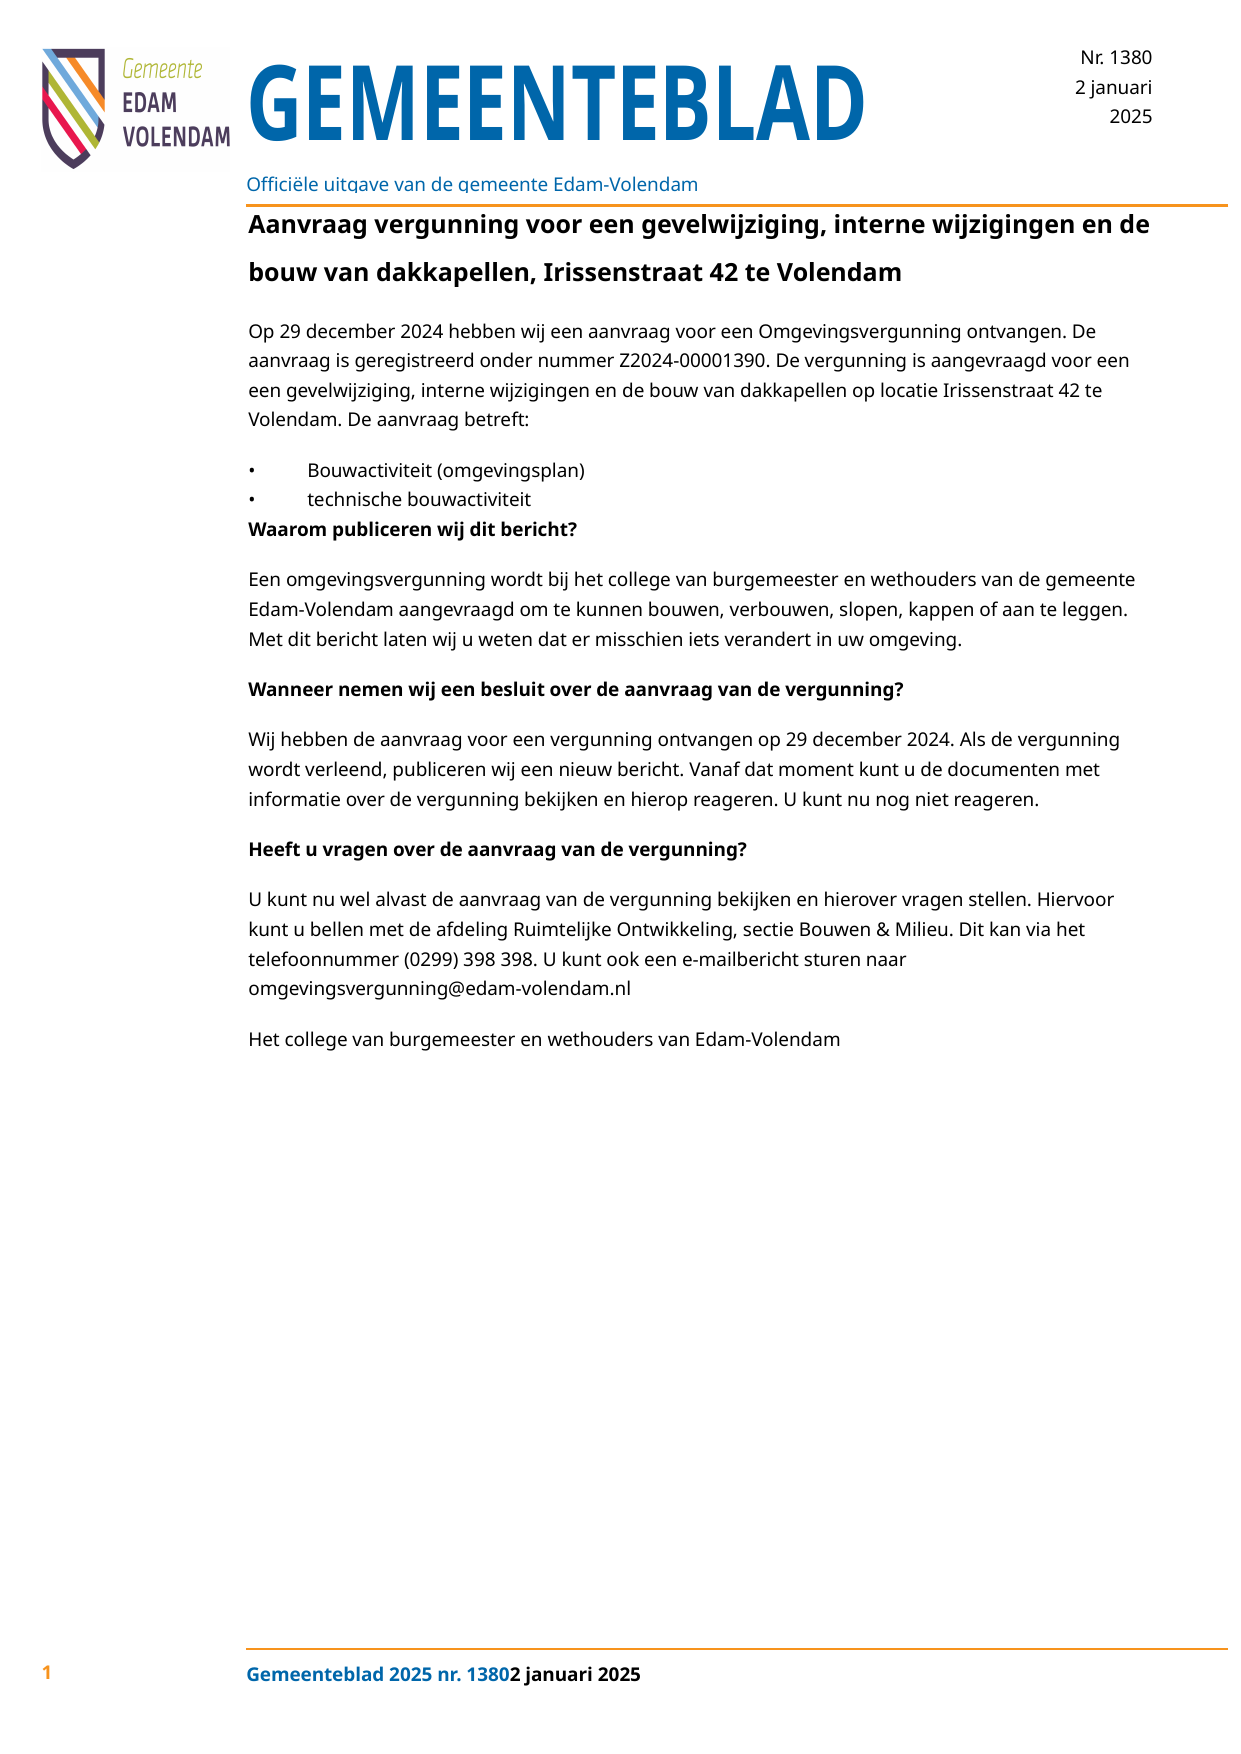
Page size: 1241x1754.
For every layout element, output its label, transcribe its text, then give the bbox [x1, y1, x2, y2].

text Het college van burgemeester en wethouders van Edam-Volendam [248, 1026, 1152, 1052]
text Heeft u vragen over de aanvraag van de vergunning? [248, 836, 1152, 862]
text U kunt nu wel alvast de aanvraag van de vergunning bekijken en hierover vragen stellen. Hiervoor kunt u bellen met de afdeling Ruimtelijke Ontwikkeling, sectie Bouwen & Milieu. Dit kan via het telefoonnummer (0299) 398 398. U kunt ook een e-mailbericht sturen naar omgevingsvergunning@edam-volendam.nl [248, 887, 1152, 1001]
picture [41, 47, 231, 172]
text Op 29 december 2024 hebben wij een aanvraag voor een Omgevingsvergunning ontvangen. De aanvraag is geregistreerd onder nummer Z2024-00001390. De vergunning is aangevraagd voor een een gevelwijziging, interne wijzigingen en de bouw van dakkapellen op locatie Irissenstraat 42 te Volendam. De aanvraag betreft: [248, 318, 1152, 432]
text Aanvraag vergunning voor een gevelwijziging, interne wijzigingen en de bouw van dakkapellen, Irissenstraat 42 te Volendam [248, 207, 1152, 288]
text Wanneer nemen wij een besluit over de aanvraag van de vergunning? [248, 676, 1152, 702]
text Een omgevingsvergunning wordt bij het college van burgemeester en wethouders van de gemeente Edam-Volendam aangevraagd om te kunnen bouwen, verbouwen, slopen, kappen of aan te leggen. Met dit bericht laten wij u weten dat er misschien iets verandert in uw omgeving. [248, 567, 1152, 652]
text Wij hebben de aanvraag voor een vergunning ontvangen op 29 december 2024. Als de vergunning wordt verleend, publiceren wij een nieuw bericht. Vanaf dat moment kunt u de documenten met informatie over de vergunning bekijken en hierop reageren. U kunt nu nog niet reageren. [248, 727, 1152, 812]
text Waarom publiceren wij dit bericht? [248, 516, 1152, 542]
list technische bouwactiviteit [248, 487, 1152, 512]
list Bouwactiviteit (omgevingsplan) [248, 457, 1152, 483]
